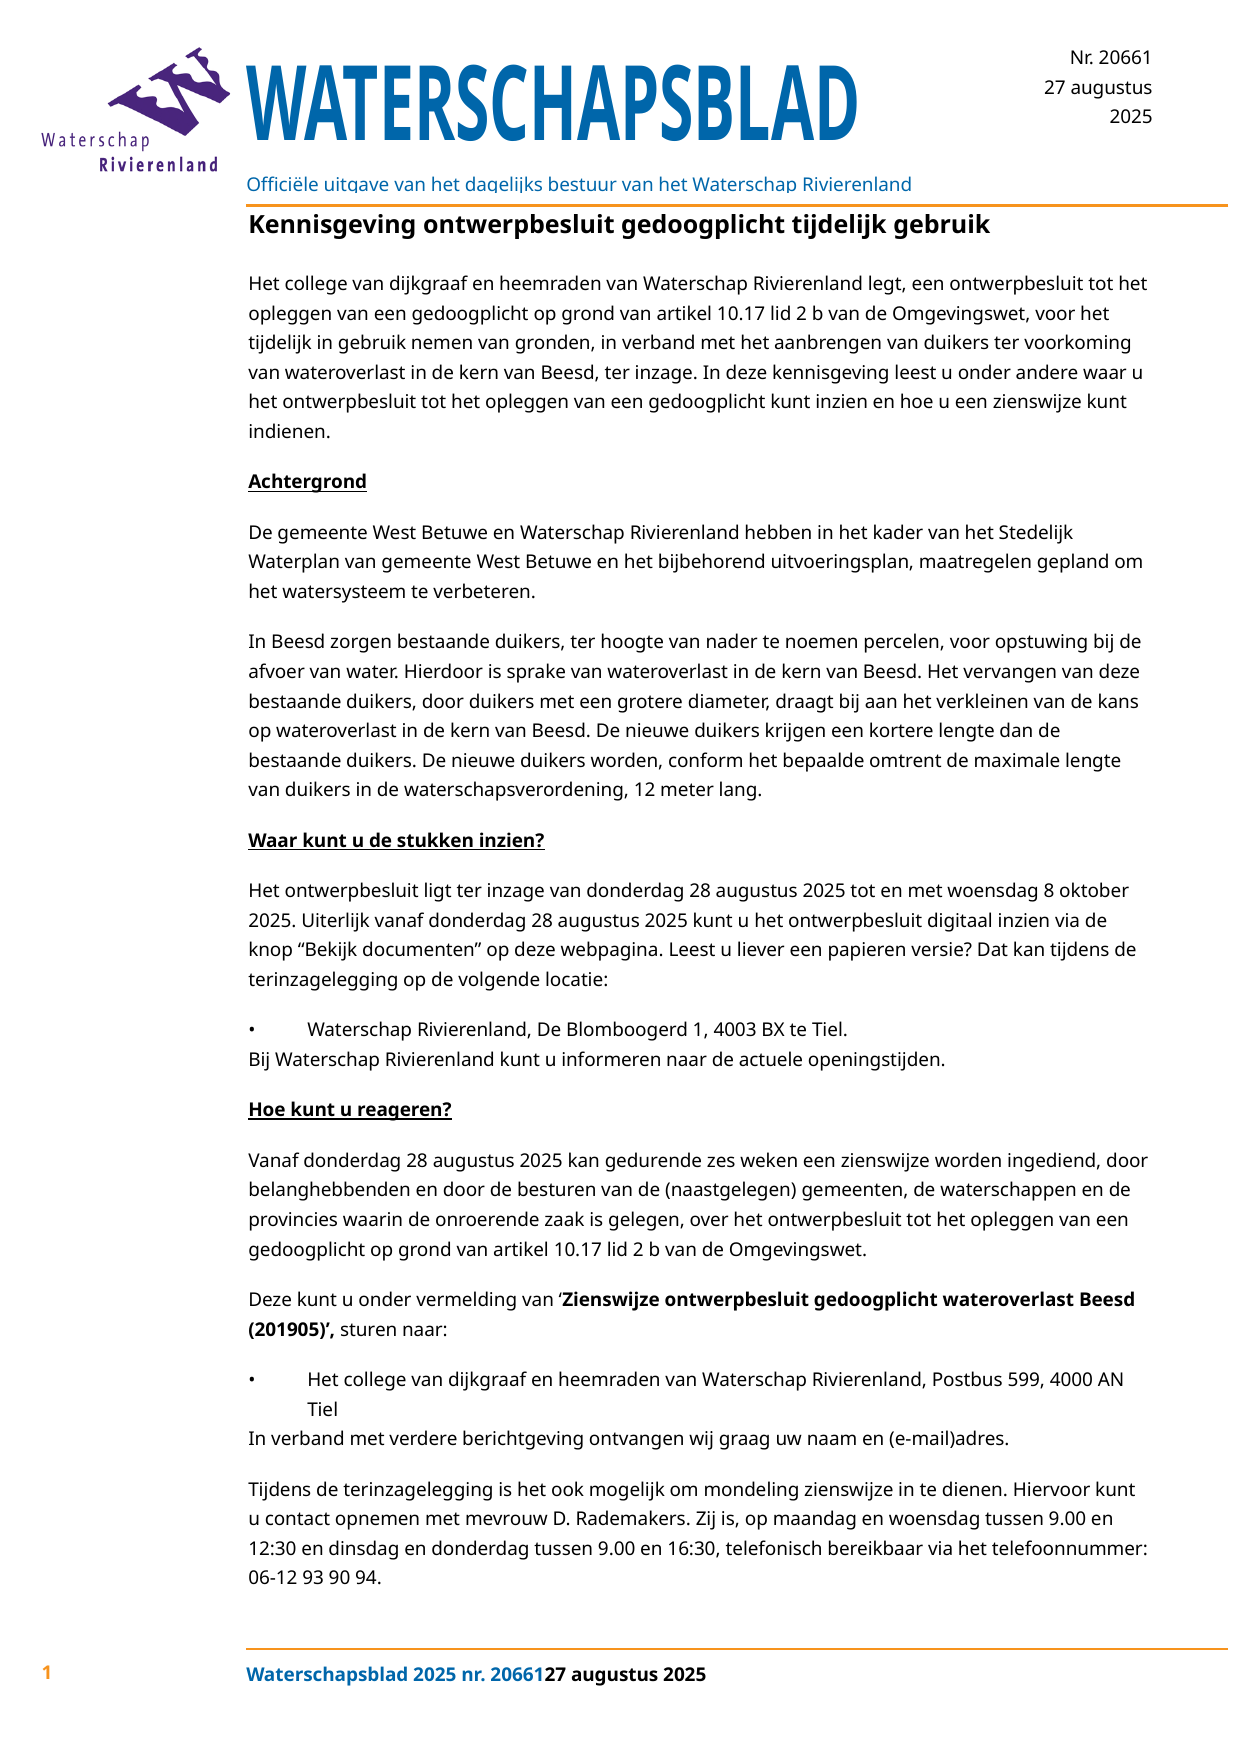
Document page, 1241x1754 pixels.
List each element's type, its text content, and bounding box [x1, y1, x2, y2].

text Hoe kunt u reageren? [248, 1097, 1152, 1122]
text In verband met verdere berichtgeving ontvangen wij graag uw naam en (e-mail)adres. [248, 1425, 1152, 1451]
text Tijdens de terinzagelegging is het ook mogelijk om mondeling zienswijze in te dienen. Hiervoor kunt u contact opnemen met mevrouw D. Rademakers. Zij is, op maandag en woensdag tussen 9.00 en 12:30 en dinsdag en donderdag tussen 9.00 en 16:30, telefonisch bereikbaar via het telefoonnummer: 06-12 93 90 94. [248, 1476, 1152, 1590]
text Bij Waterschap Rivierenland kunt u informeren naar de actuele openingstijden. [248, 1046, 1152, 1072]
text Vanaf donderdag 28 augustus 2025 kan gedurende zes weken een zienswijze worden ingediend, door belanghebbenden en door de besturen van de (naastgelegen) gemeenten, de waterschappen en de provincies waarin de onroerende zaak is gelegen, over het ontwerpbesluit tot het opleggen van een gedoogplicht op grond van artikel 10.17 lid 2 b van de Omgevingswet. [248, 1147, 1152, 1261]
picture [41, 47, 231, 172]
text Kennisgeving ontwerpbesluit gedoogplicht tijdelijk gebruik [248, 207, 1152, 241]
list Waterschap Rivierenland, De Blomboogerd 1, 4003 BX te Tiel. [248, 1017, 1152, 1042]
text Achtergrond [248, 469, 1152, 494]
text Het ontwerpbesluit ligt ter inzage van donderdag 28 augustus 2025 tot en met woensdag 8 oktober 2025. Uiterlijk vanaf donderdag 28 augustus 2025 kunt u het ontwerpbesluit digitaal inzien via de knop “Bekijk documenten” op deze webpagina. Leest u liever een papieren versie? Dat kan tijdens de terinzagelegging op de volgende locatie: [248, 877, 1152, 992]
text Waar kunt u de stukken inzien? [248, 827, 1152, 853]
list Het college van dijkgraaf en heemraden van Waterschap Rivierenland, Postbus 599, 4000 AN Tiel [248, 1366, 1152, 1421]
text Deze kunt u onder vermelding van ‘Zienswijze ontwerpbesluit gedoogplicht wateroverlast Beesd (201905)’, sturen naar: [248, 1286, 1152, 1341]
text De gemeente West Betuwe en Waterschap Rivierenland hebben in het kader van het Stedelijk Waterplan van gemeente West Betuwe en het bijbehorend uitvoeringsplan, maatregelen gepland om het watersysteem te verbeteren. [248, 519, 1152, 604]
text In Beesd zorgen bestaande duikers, ter hoogte van nader te noemen percelen, voor opstuwing bij de afvoer van water. Hierdoor is sprake van wateroverlast in de kern van Beesd. Het vervangen van deze bestaande duikers, door duikers met een grotere diameter, draagt bij aan het verkleinen van de kans op wateroverlast in de kern van Beesd. De nieuwe duikers krijgen een kortere lengte dan de bestaande duikers. De nieuwe duikers worden, conform het bepaalde omtrent de maximale lengte van duikers in de waterschapsverordening, 12 meter lang. [248, 629, 1152, 802]
text Het college van dijkgraaf en heemraden van Waterschap Rivierenland legt, een ontwerpbesluit tot het opleggen van een gedoogplicht op grond van artikel 10.17 lid 2 b van de Omgevingswet, voor het tijdelijk in gebruik nemen van gronden, in verband met het aanbrengen van duikers ter voorkoming van wateroverlast in de kern van Beesd, ter inzage. In deze kennisgeving leest u onder andere waar u het ontwerpbesluit tot het opleggen van een gedoogplicht kunt inzien en hoe u een zienswijze kunt indienen. [248, 270, 1152, 444]
